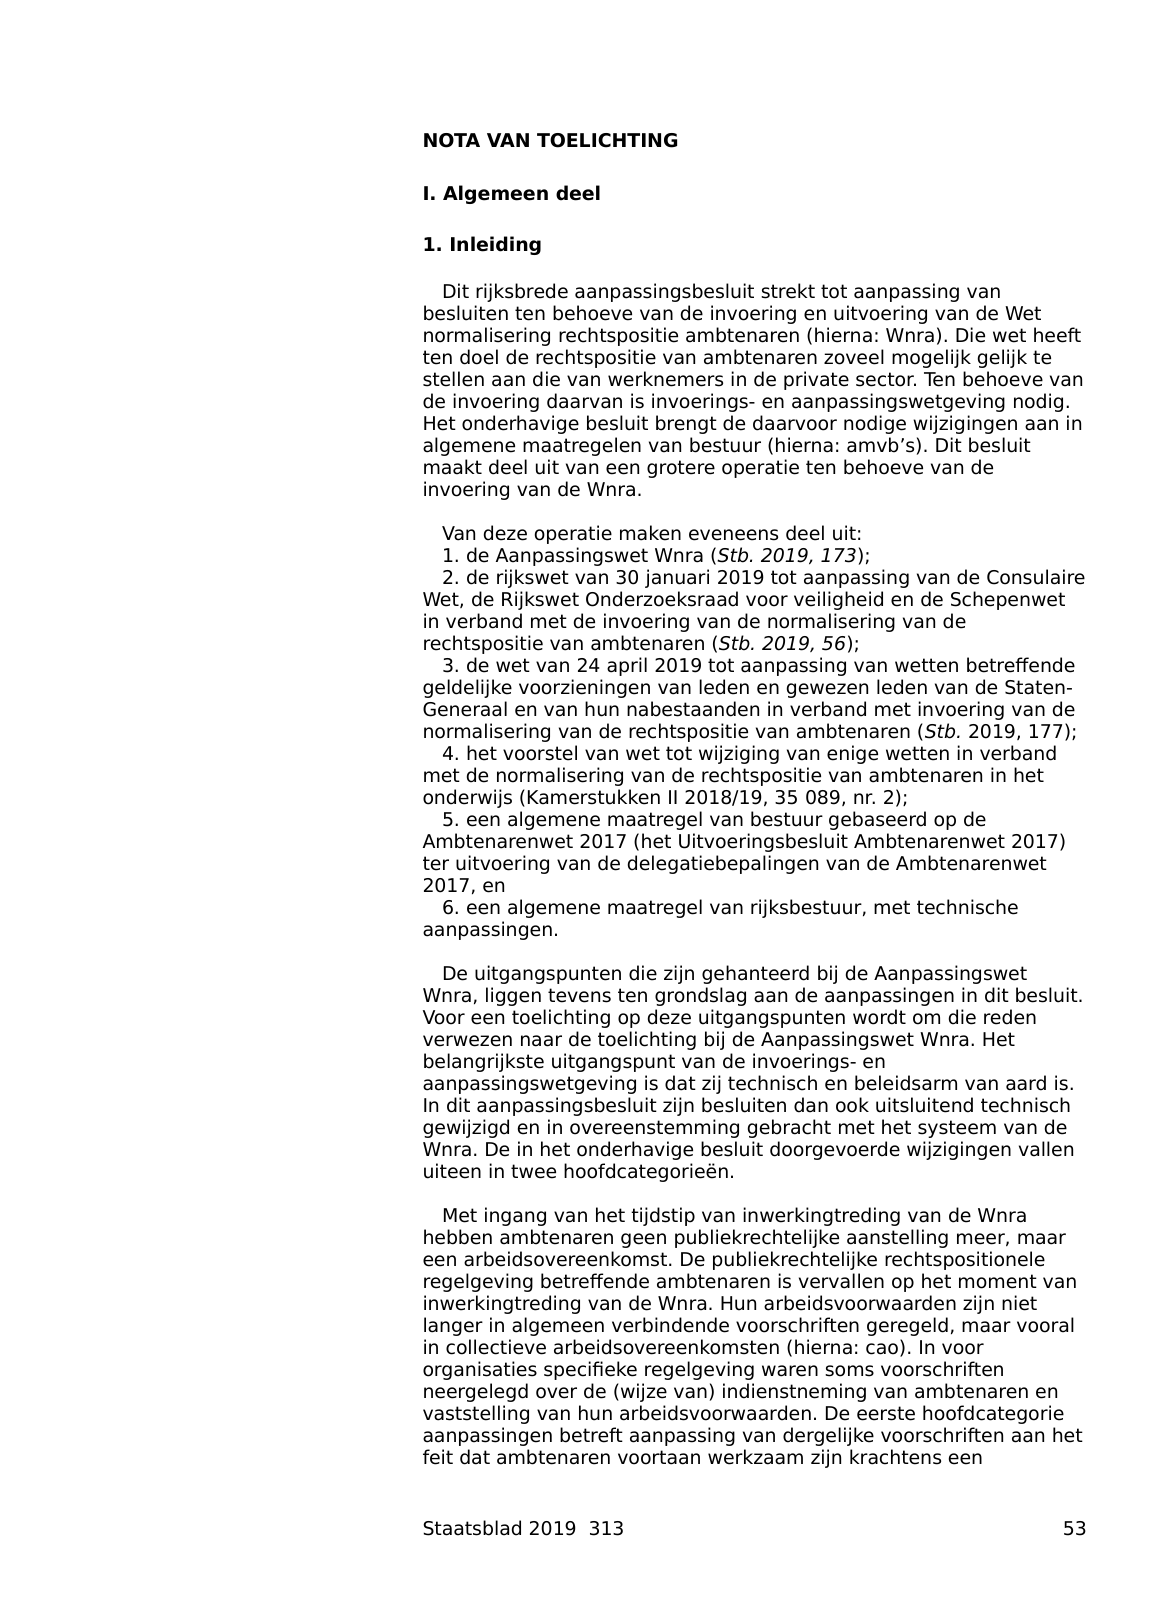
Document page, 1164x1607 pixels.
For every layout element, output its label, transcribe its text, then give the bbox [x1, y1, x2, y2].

text Van deze operatie maken eveneens deel uit: [422, 523, 1087, 545]
text 1. de Aanpassingswet Wnra (Stb. 2019, 173); [422, 545, 1087, 567]
text Met ingang van het tijdstip van inwerkingtreding van de Wnra hebben ambtenaren geen publiekrechtelijke aanstelling meer, maar een arbeidsovereenkomst. De publiekrechtelijke rechtspositionele regelgeving betreffende ambtenaren is vervallen op het moment van inwerkingtreding van de Wnra. Hun arbeidsvoorwaarden zijn niet langer in algemeen verbindende voorschriften geregeld, maar vooral in collectieve arbeidsovereenkomsten (hierna: cao). In voor organisaties specifieke regelgeving waren soms voorschriften neergelegd over de (wijze van) indienstneming van ambtenaren en vaststelling van hun arbeidsvoorwaarden. De eerste hoofdcategorie aanpassingen betreft aanpassing van dergelijke voorschriften aan het feit dat ambtenaren voortaan werkzaam zijn krachtens een [422, 1205, 1087, 1469]
text 3. de wet van 24 april 2019 tot aanpassing van wetten betreffende geldelijke voorzieningen van leden en gewezen leden van de Staten-Generaal en van hun nabestaanden in verband met invoering van de normalisering van de rechtspositie van ambtenaren (Stb. 2019, 177); [422, 655, 1087, 743]
text 6. een algemene maatregel van rijksbestuur, met technische aanpassingen. [422, 897, 1087, 941]
text 5. een algemene maatregel van bestuur gebaseerd op de Ambtenarenwet 2017 (het Uitvoeringsbesluit Ambtenarenwet 2017) ter uitvoering van de delegatiebepalingen van de Ambtenarenwet 2017, en [422, 809, 1087, 897]
text Dit rijksbrede aanpassingsbesluit strekt tot aanpassing van besluiten ten behoeve van de invoering en uitvoering van de Wet normalisering rechtspositie ambtenaren (hierna: Wnra). Die wet heeft ten doel de rechtspositie van ambtenaren zoveel mogelijk gelijk te stellen aan die van werknemers in de private sector. Ten behoeve van de invoering daarvan is invoerings- en aanpassingswetgeving nodig. Het onderhavige besluit brengt de daarvoor nodige wijzigingen aan in algemene maatregelen van bestuur (hierna: amvb’s). Dit besluit maakt deel uit van een grotere operatie ten behoeve van de invoering van de Wnra. [422, 281, 1087, 501]
text De uitgangspunten die zijn gehanteerd bij de Aanpassingswet Wnra, liggen tevens ten grondslag aan de aanpassingen in dit besluit. Voor een toelichting op deze uitgangspunten wordt om die reden verwezen naar de toelichting bij de Aanpassingswet Wnra. Het belangrijkste uitgangspunt van de invoerings- en aanpassingswetgeving is dat zij technisch en beleidsarm van aard is. In dit aanpassingsbesluit zijn besluiten dan ook uitsluitend technisch gewijzigd en in overeenstemming gebracht met het systeem van de Wnra. De in het onderhavige besluit doorgevoerde wijzigingen vallen uiteen in twee hoofdcategorieën. [422, 963, 1087, 1183]
subtitle NOTA VAN TOELICHTING [422, 130, 1087, 152]
subtitle I. Algemeen deel [422, 182, 1087, 204]
text 2. de rijkswet van 30 januari 2019 tot aanpassing van de Consulaire Wet, de Rijkswet Onderzoeksraad voor veiligheid en de Schepenwet in verband met de invoering van de normalisering van de rechtspositie van ambtenaren (Stb. 2019, 56); [422, 567, 1087, 655]
subtitle 1. Inleiding [422, 234, 1087, 256]
text 4. het voorstel van wet tot wijziging van enige wetten in verband met de normalisering van de rechtspositie van ambtenaren in het onderwijs (Kamerstukken II 2018/19, 35 089, nr. 2); [422, 743, 1087, 809]
